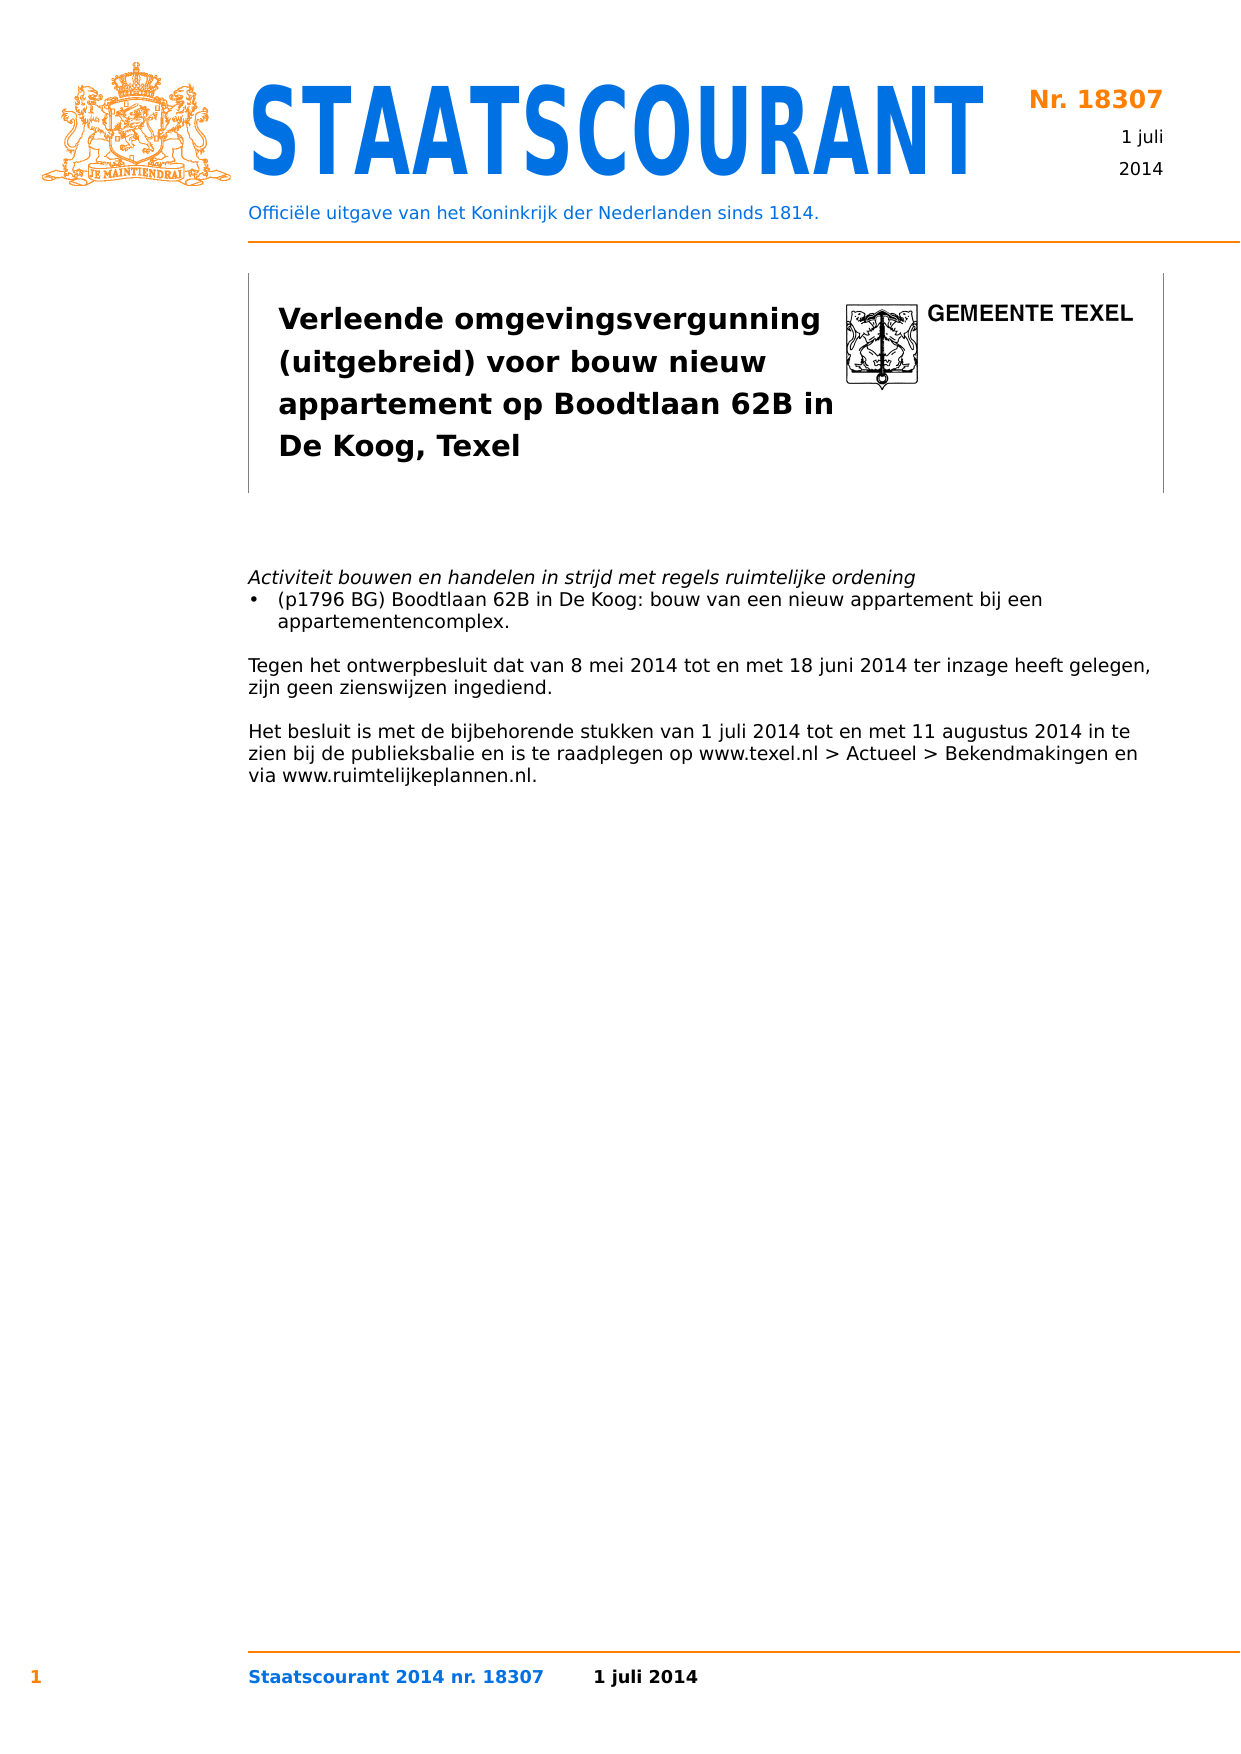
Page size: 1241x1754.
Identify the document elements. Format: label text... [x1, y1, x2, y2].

text Tegen het ontwerpbesluit dat van 8 mei 2014 tot en met 18 juni 2014 ter inzage heeft gelegen, zijn geen zienswijzen ingediend. [248, 655, 1163, 699]
picture [844, 302, 1134, 391]
text • (p1796 BG) Boodtlaan 62B in De Koog: bouw van een nieuw appartement bij een appartementencomplex. [248, 589, 1163, 633]
table_cell 1 juli [998, 121, 1240, 153]
table_cell 2014 [998, 153, 1240, 203]
picture [41, 62, 231, 186]
text Activiteit bouwen en handelen in strijd met regels ruimtelijke ordening [248, 567, 1163, 589]
table_cell Officiële uitgave van het Koninkrijk der Nederlanden sinds 1814. [248, 203, 1240, 241]
table_header [25, 62, 248, 241]
table_header STAATSCOURANT [248, 62, 998, 203]
subtitle Verleende omgevingsvergunning (uitgebreid) voor bouw nieuw appartement op Boodtlaan 62B in De Koog, Texel [249, 273, 1163, 493]
text Het besluit is met de bijbehorende stukken van 1 juli 2014 tot en met 11 augustus 2014 in te zien bij de publieksbalie en is te raadplegen op www.texel.nl > Actueel > Bekendmakingen en via www.ruimtelijkeplannen.nl. [248, 721, 1163, 787]
table_header Nr. 18307 [998, 62, 1240, 121]
